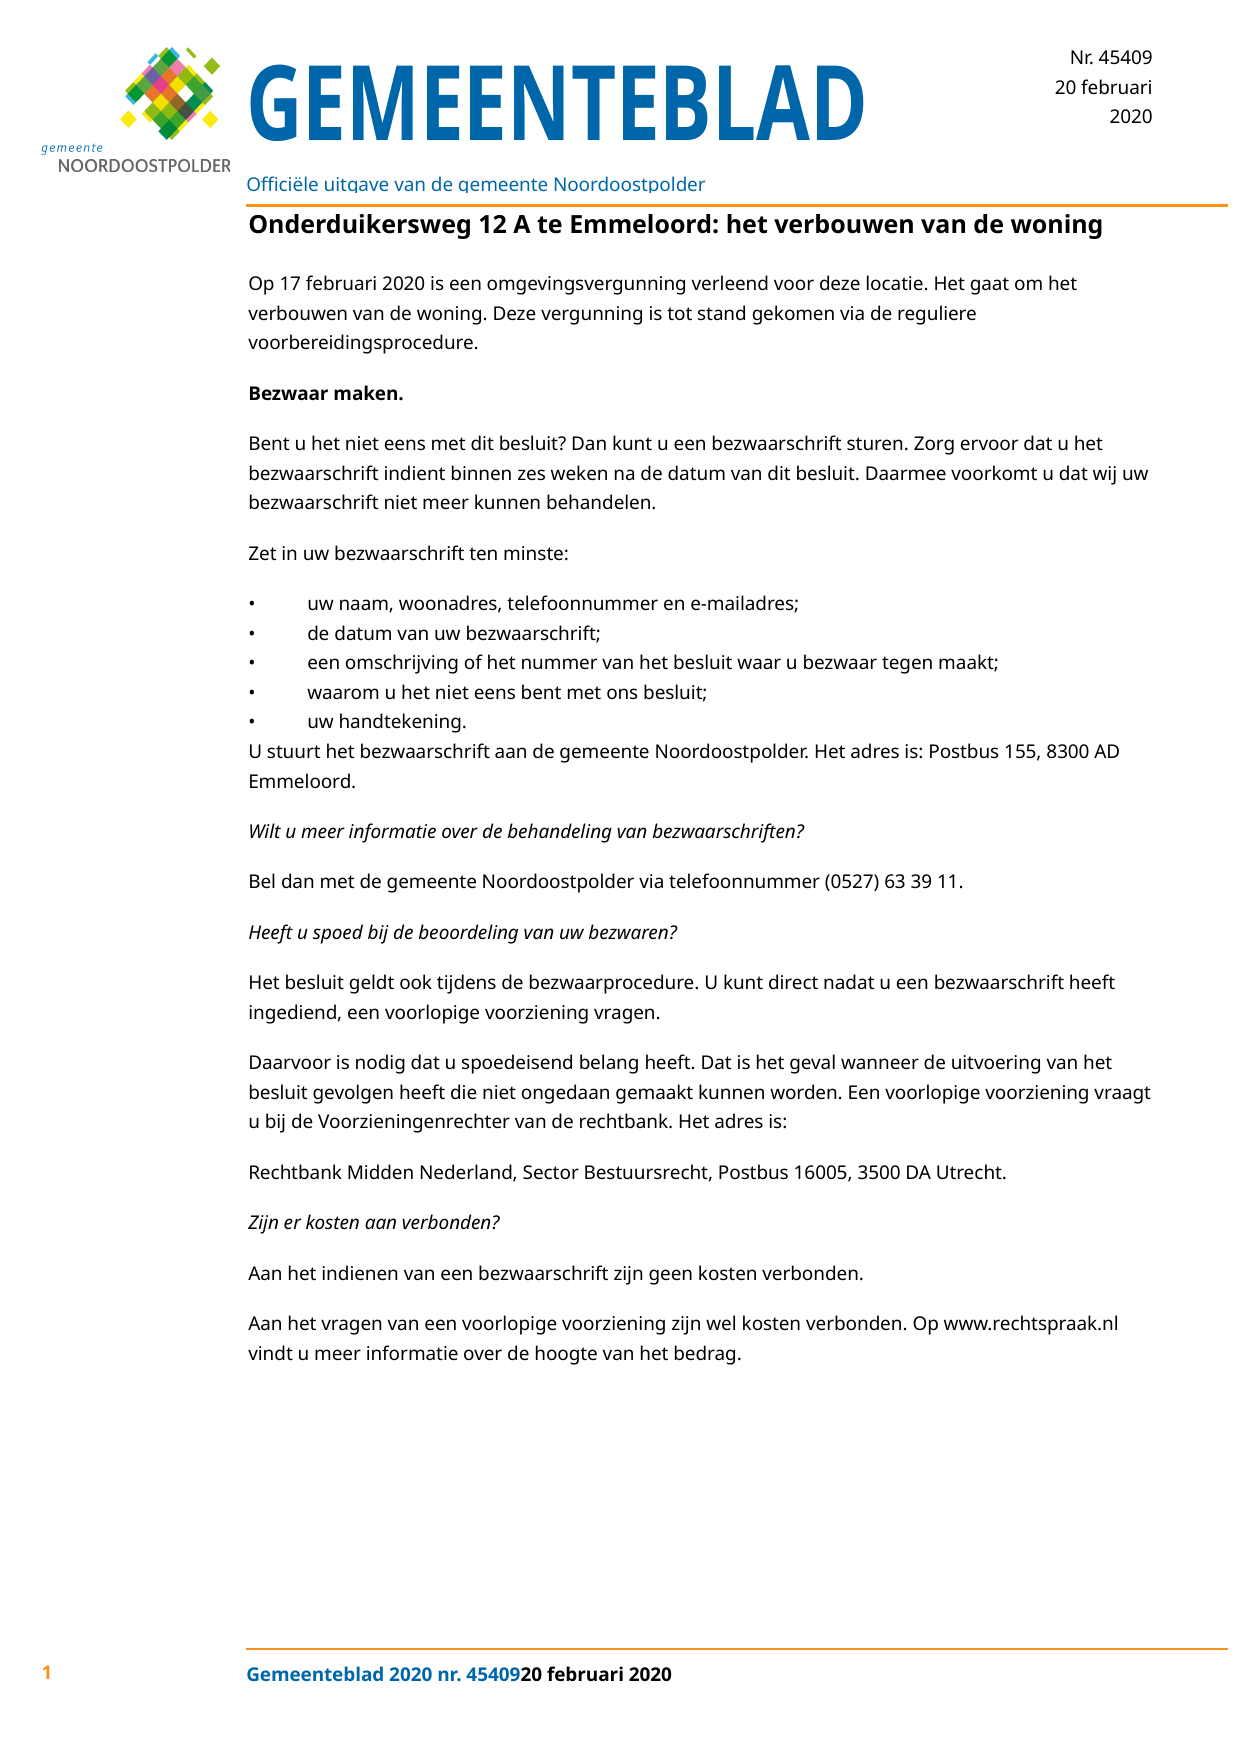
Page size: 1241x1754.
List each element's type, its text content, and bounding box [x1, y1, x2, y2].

list waarom u het niet eens bent met ons besluit; [248, 679, 1152, 705]
text Zijn er kosten aan verbonden? [248, 1209, 1152, 1235]
text Bel dan met de gemeente Noordoostpolder via telefoonnummer (0527) 63 39 11. [248, 869, 1152, 894]
text U stuurt het bezwaarschrift aan de gemeente Noordoostpolder. Het adres is: Postbus 155, 8300 AD Emmeloord. [248, 738, 1152, 793]
text Daarvoor is nodig dat u spoedeisend belang heeft. Dat is het geval wanneer de uitvoering van het besluit gevolgen heeft die niet ongedaan gemaakt kunnen worden. Een voorlopige voorziening vraagt u bij de Voorzieningenrechter van de rechtbank. Het adres is: [248, 1049, 1152, 1134]
text Aan het indienen van een bezwaarschrift zijn geen kosten verbonden. [248, 1260, 1152, 1286]
text Onderduikersweg 12 A te Emmeloord: het verbouwen van de woning [248, 207, 1152, 241]
text Heeft u spoed bij de beoordeling van uw bezwaren? [248, 919, 1152, 945]
text Bent u het niet eens met dit besluit? Dan kunt u een bezwaarschrift sturen. Zorg ervoor dat u het bezwaarschrift indient binnen zes weken na de datum van dit besluit. Daarmee voorkomt u dat wij uw bezwaarschrift niet meer kunnen behandelen. [248, 430, 1152, 515]
list de datum van uw bezwaarschrift; [248, 620, 1152, 646]
text Zet in uw bezwaarschrift ten minste: [248, 540, 1152, 566]
list uw handtekening. [248, 709, 1152, 734]
text Rechtbank Midden Nederland, Sector Bestuursrecht, Postbus 16005, 3500 DA Utrecht. [248, 1159, 1152, 1185]
picture [41, 47, 231, 172]
text Aan het vragen van een voorlopige voorziening zijn wel kosten verbonden. Op www.rechtspraak.nl vindt u meer informatie over de hoogte van het bedrag. [248, 1310, 1152, 1366]
text Wilt u meer informatie over de behandeling van bezwaarschriften? [248, 818, 1152, 844]
text Bezwaar maken. [248, 380, 1152, 406]
text Op 17 februari 2020 is een omgevingsvergunning verleend voor deze locatie. Het gaat om het verbouwen van de woning. Deze vergunning is tot stand gekomen via de reguliere voorbereidingsprocedure. [248, 270, 1152, 355]
list uw naam, woonadres, telefoonnummer en e-mailadres; [248, 590, 1152, 616]
list een omschrijving of het nummer van het besluit waar u bezwaar tegen maakt; [248, 649, 1152, 675]
text Het besluit geldt ook tijdens de bezwaarprocedure. U kunt direct nadat u een bezwaarschrift heeft ingediend, een voorlopige voorziening vragen. [248, 969, 1152, 1025]
